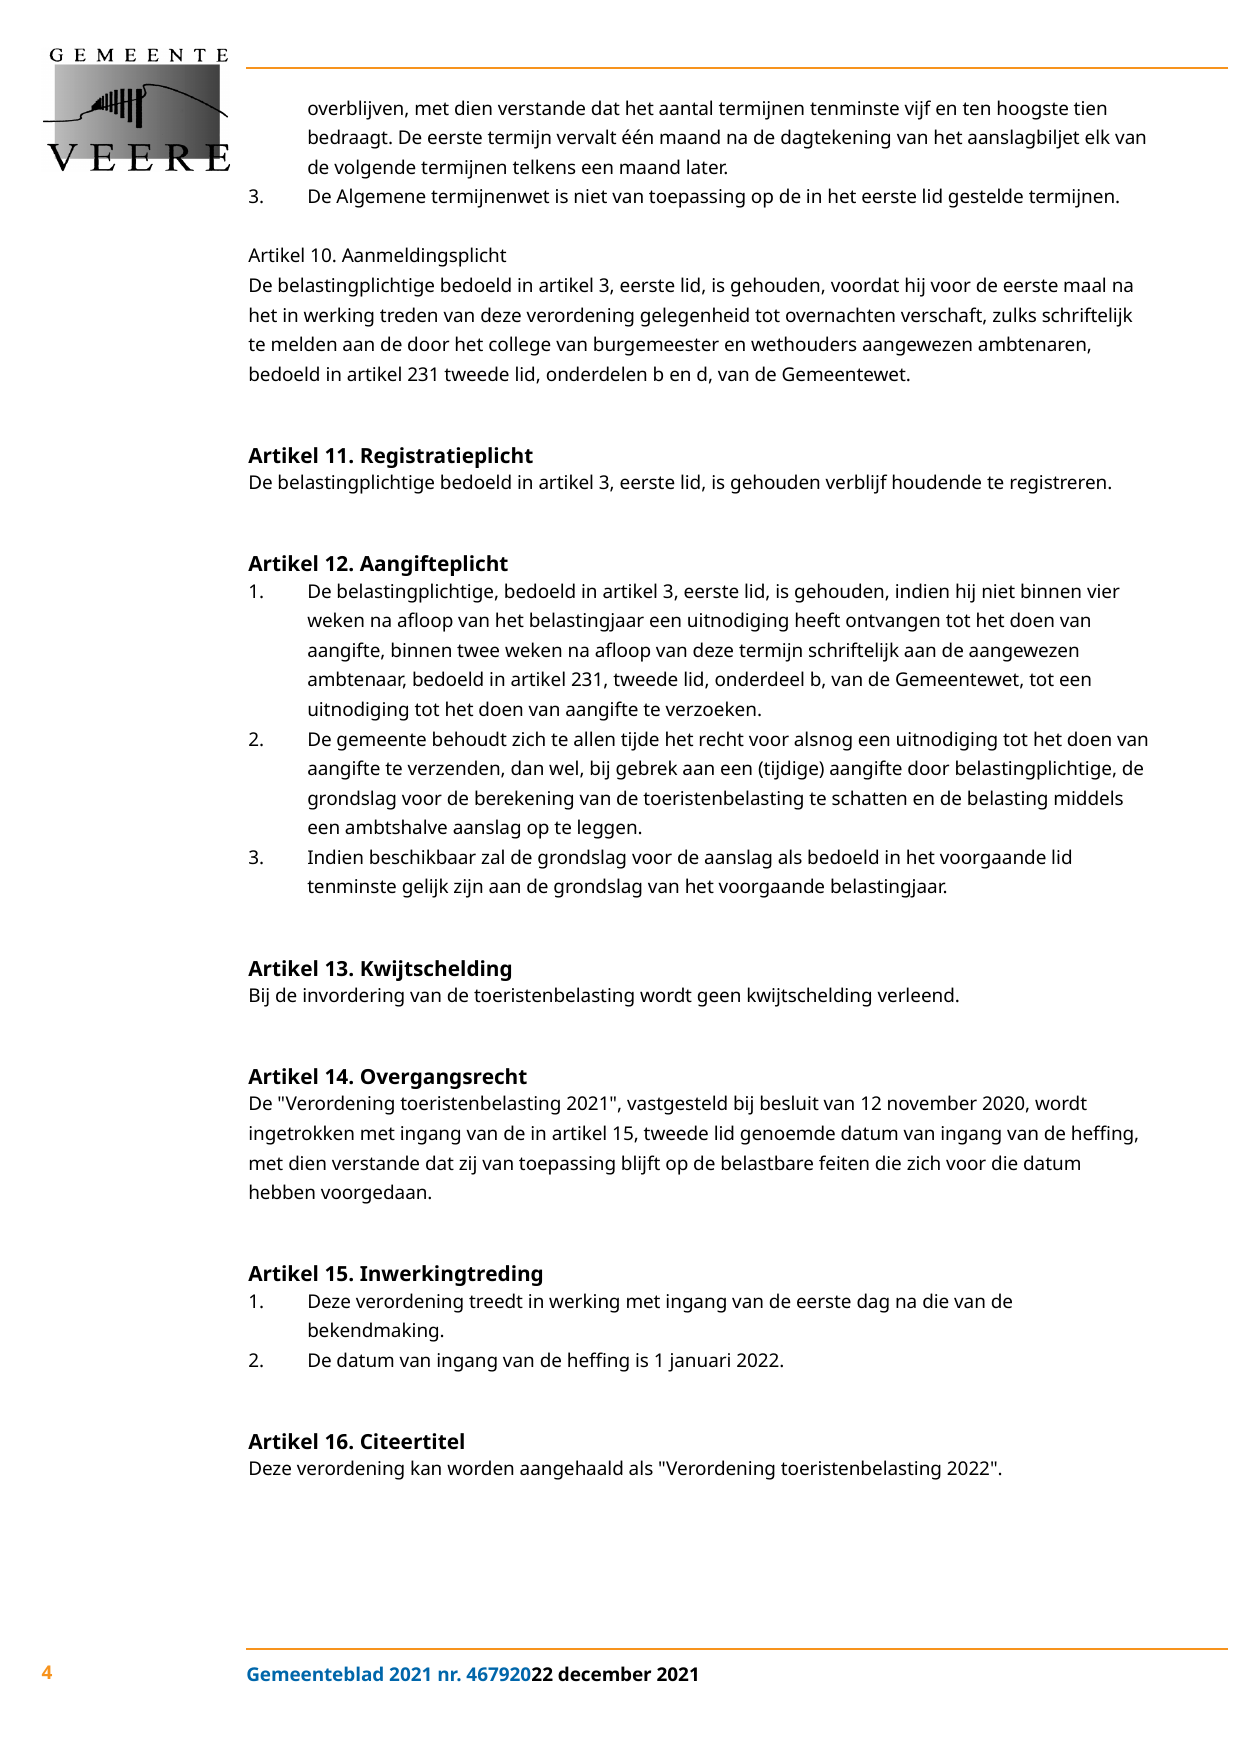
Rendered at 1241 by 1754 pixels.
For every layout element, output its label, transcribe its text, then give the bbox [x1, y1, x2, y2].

text De belastingplichtige bedoeld in artikel 3, eerste lid, is gehouden verblijf houdende te registreren. [248, 469, 1152, 495]
text Artikel 11. Registratieplicht [248, 441, 1152, 469]
list De Algemene termijnenwet is niet van toepassing op de in het eerste lid gestelde termijnen. [248, 183, 1152, 209]
list De belastingplichtige, bedoeld in artikel 3, eerste lid, is gehouden, indien hij niet binnen vier weken na afloop van het belastingjaar een uitnodiging heeft ontvangen tot het doen van aangifte, binnen twee weken na afloop van deze termijn schriftelijk aan de aangewezen ambtenaar, bedoeld in artikel 231, tweede lid, onderdeel b, van de Gemeentewet, tot een uitnodiging tot het doen van aangifte te verzoeken. [248, 578, 1152, 722]
list overblijven, met dien verstande dat het aantal termijnen tenminste vijf en ten hoogste tien bedraagt. De eerste termijn vervalt één maand na de dagtekening van het aanslagbiljet elk van de volgende termijnen telkens een maand later. [248, 95, 1152, 180]
text Artikel 12. Aangifteplicht [248, 549, 1152, 578]
list Indien beschikbaar zal de grondslag voor de aanslag als bedoeld in het voorgaande lid tenminste gelijk zijn aan de grondslag van het voorgaande belastingjaar. [248, 844, 1152, 899]
text Artikel 14. Overgangsrecht [248, 1062, 1152, 1091]
text De "Verordening toeristenbelasting 2021", vastgesteld bij besluit van 12 november 2020, wordt ingetrokken met ingang van de in artikel 15, tweede lid genoemde datum van ingang van de heffing, met dien verstande dat zij van toepassing blijft op de belastbare feiten die zich voor die datum hebben voorgedaan. [248, 1091, 1152, 1205]
text Artikel 16. Citeertitel [248, 1427, 1152, 1455]
text Artikel 13. Kwijtschelding [248, 954, 1152, 982]
list De gemeente behoudt zich te allen tijde het recht voor alsnog een uitnodiging tot het doen van aangifte te verzenden, dan wel, bij gebrek aan een (tijdige) aangifte door belastingplichtige, de grondslag voor de berekening van de toeristenbelasting te schatten en de belasting middels een ambtshalve aanslag op te leggen. [248, 726, 1152, 840]
text Bij de invordering van de toeristenbelasting wordt geen kwijtschelding verleend. [248, 982, 1152, 1008]
text Artikel 15. Inwerkingtreding [248, 1259, 1152, 1288]
list Deze verordening treedt in werking met ingang van de eerste dag na die van de bekendmaking. [248, 1288, 1152, 1343]
text De belastingplichtige bedoeld in artikel 3, eerste lid, is gehouden, voordat hij voor de eerste maal na het in werking treden van deze verordening gelegenheid tot overnachten verschaft, zulks schriftelijk te melden aan de door het college van burgemeester en wethouders aangewezen ambtenaren, bedoeld in artikel 231 tweede lid, onderdelen b en d, van de Gemeentewet. [248, 272, 1152, 387]
text Deze verordening kan worden aangehaald als "Verordening toeristenbelasting 2022". [248, 1455, 1152, 1481]
list De datum van ingang van de heffing is 1 januari 2022. [248, 1347, 1152, 1373]
picture [41, 47, 231, 172]
text Artikel 10. Aanmeldingsplicht [248, 243, 1152, 268]
